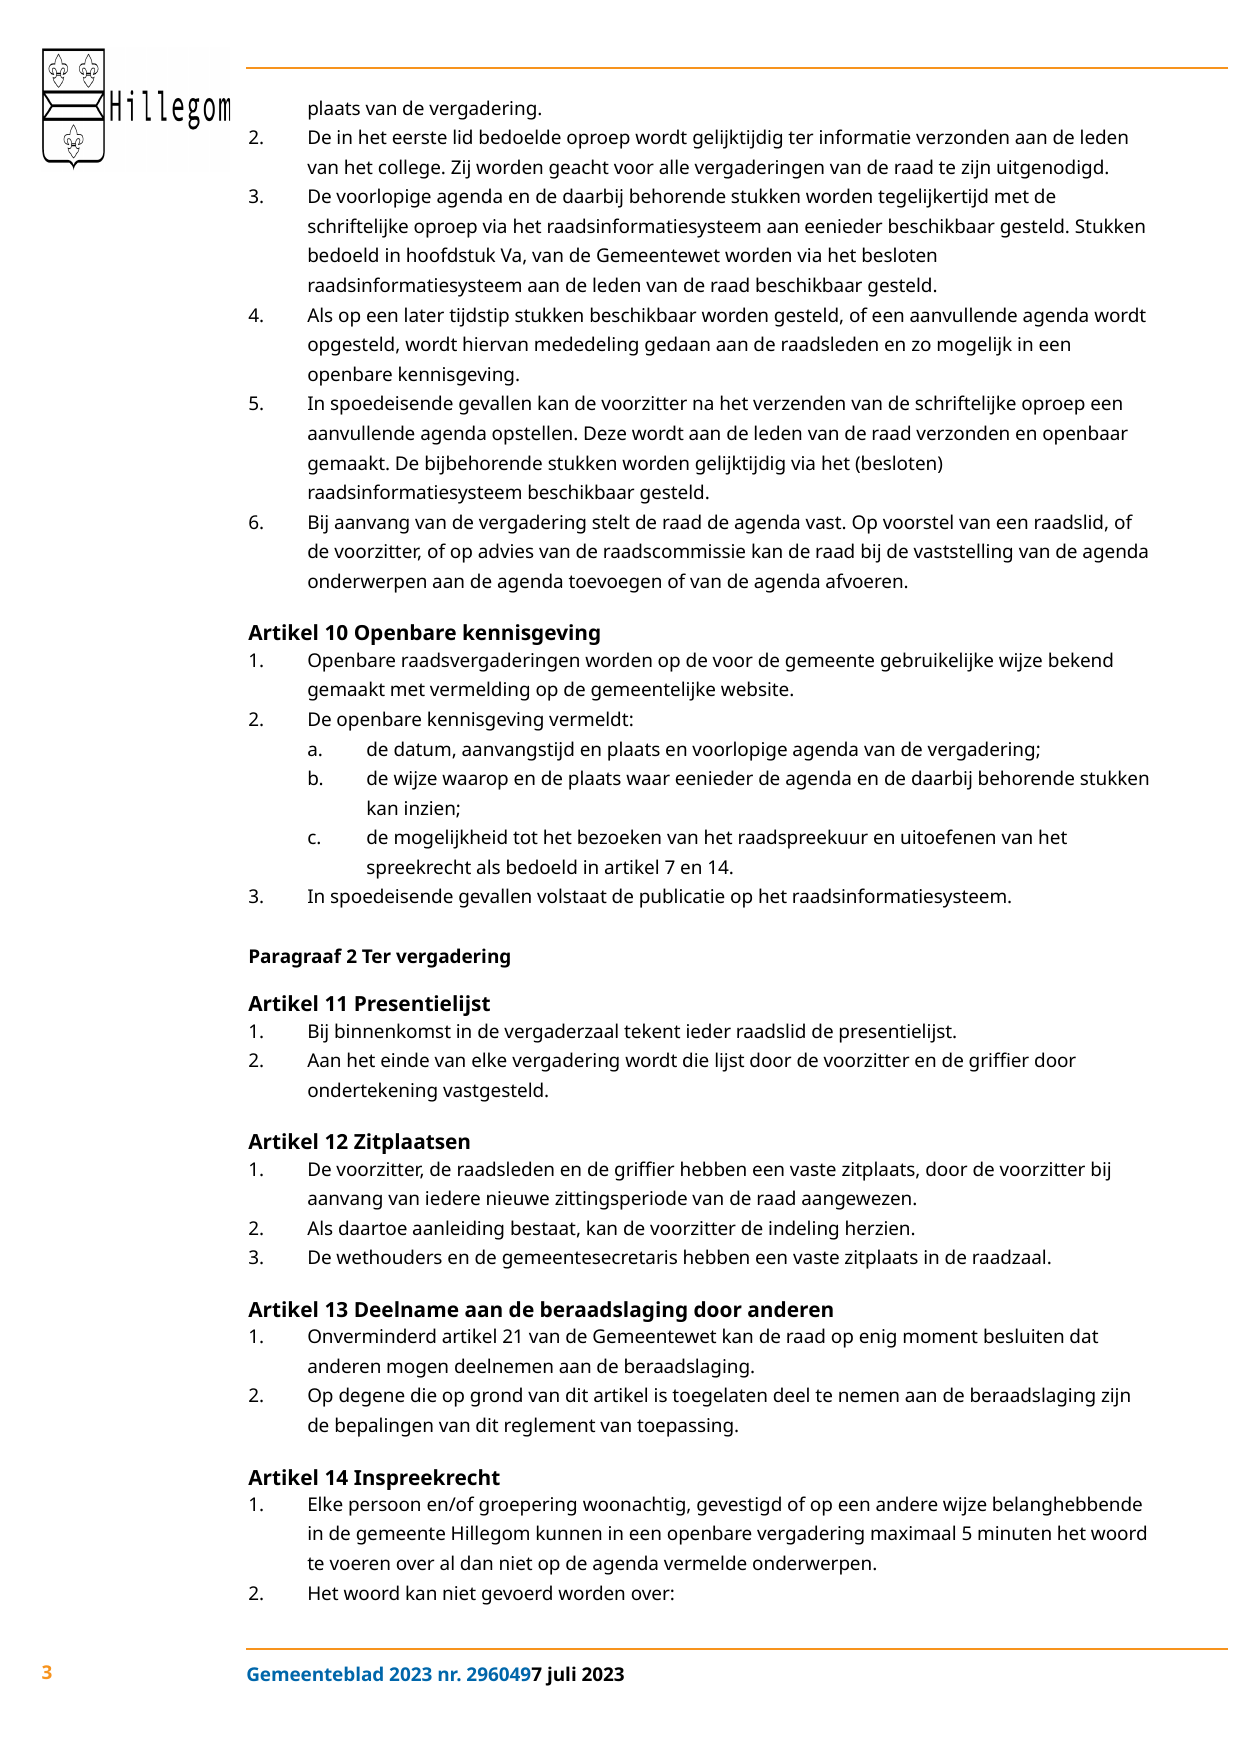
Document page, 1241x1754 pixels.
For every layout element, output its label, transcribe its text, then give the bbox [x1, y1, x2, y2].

list de mogelijkheid tot het bezoeken van het raadspreekuur en uitoefenen van het spreekrecht als bedoeld in artikel 7 en 14. [307, 824, 1152, 880]
list De openbare kennisgeving vermeldt: [248, 706, 1152, 732]
list Het woord kan niet gevoerd worden over: [248, 1580, 1152, 1606]
list plaats van de vergadering. [248, 95, 1152, 121]
list Elke persoon en/of groepering woonachtig, gevestigd of op een andere wijze belanghebbende in de gemeente Hillegom kunnen in een openbare vergadering maximaal 5 minuten het woord te voeren over al dan niet op de agenda vermelde onderwerpen. [248, 1491, 1152, 1576]
picture [41, 47, 231, 172]
text Artikel 14 Inspreekrecht [248, 1463, 1152, 1491]
text Paragraaf 2 Ter vergadering [248, 943, 1152, 968]
list Op degene die op grond van dit artikel is toegelaten deel te nemen aan de beraadslaging zijn de bepalingen van dit reglement van toepassing. [248, 1383, 1152, 1438]
list In spoedeisende gevallen kan de voorzitter na het verzenden van de schriftelijke oproep een aanvullende agenda opstellen. Deze wordt aan de leden van de raad verzonden en openbaar gemaakt. De bijbehorende stukken worden gelijktijdig via het (besloten) raadsinformatiesysteem beschikbaar gesteld. [248, 391, 1152, 505]
list De voorzitter, de raadsleden en de griffier hebben een vaste zitplaats, door de voorzitter bij aanvang van iedere nieuwe zittingsperiode van de raad aangewezen. [248, 1156, 1152, 1211]
list de datum, aanvangstijd en plaats en voorlopige agenda van de vergadering; [307, 736, 1152, 761]
list Openbare raadsvergaderingen worden op de voor de gemeente gebruikelijke wijze bekend gemaakt met vermelding op de gemeentelijke website. [248, 647, 1152, 702]
list De in het eerste lid bedoelde oproep wordt gelijktijdig ter informatie verzonden aan de leden van het college. Zij worden geacht voor alle vergaderingen van de raad te zijn uitgenodigd. [248, 124, 1152, 180]
list Bij aanvang van de vergadering stelt de raad de agenda vast. Op voorstel van een raadslid, of de voorzitter, of op advies van de raadscommissie kan de raad bij de vaststelling van de agenda onderwerpen aan de agenda toevoegen of van de agenda afvoeren. [248, 509, 1152, 594]
text Artikel 11 Presentielijst [248, 989, 1152, 1018]
list de wijze waarop en de plaats waar eenieder de agenda en de daarbij behorende stukken kan inzien; [307, 765, 1152, 821]
list Aan het einde van elke vergadering wordt die lijst door de voorzitter en de griffier door ondertekening vastgesteld. [248, 1047, 1152, 1103]
text Artikel 13 Deelname aan de beraadslaging door anderen [248, 1295, 1152, 1323]
list In spoedeisende gevallen volstaat de publicatie op het raadsinformatiesysteem. [248, 884, 1152, 909]
list De wethouders en de gemeentesecretaris hebben een vaste zitplaats in de raadzaal. [248, 1244, 1152, 1270]
list Onverminderd artikel 21 van de Gemeentewet kan de raad op enig moment besluiten dat anderen mogen deelnemen aan de beraadslaging. [248, 1323, 1152, 1379]
list Als daartoe aanleiding bestaat, kan de voorzitter de indeling herzien. [248, 1215, 1152, 1241]
list Bij binnenkomst in de vergaderzaal tekent ieder raadslid de presentielijst. [248, 1018, 1152, 1043]
text Artikel 12 Zitplaatsen [248, 1127, 1152, 1156]
text Artikel 10 Openbare kennisgeving [248, 618, 1152, 647]
list De voorlopige agenda en de daarbij behorende stukken worden tegelijkertijd met de schriftelijke oproep via het raadsinformatiesysteem aan eenieder beschikbaar gesteld. Stukken bedoeld in hoofdstuk Va, van de Gemeentewet worden via het besloten raadsinformatiesysteem aan de leden van de raad beschikbaar gesteld. [248, 183, 1152, 298]
list Als op een later tijdstip stukken beschikbaar worden gesteld, of een aanvullende agenda wordt opgesteld, wordt hiervan mededeling gedaan aan de raadsleden en zo mogelijk in een openbare kennisgeving. [248, 302, 1152, 387]
